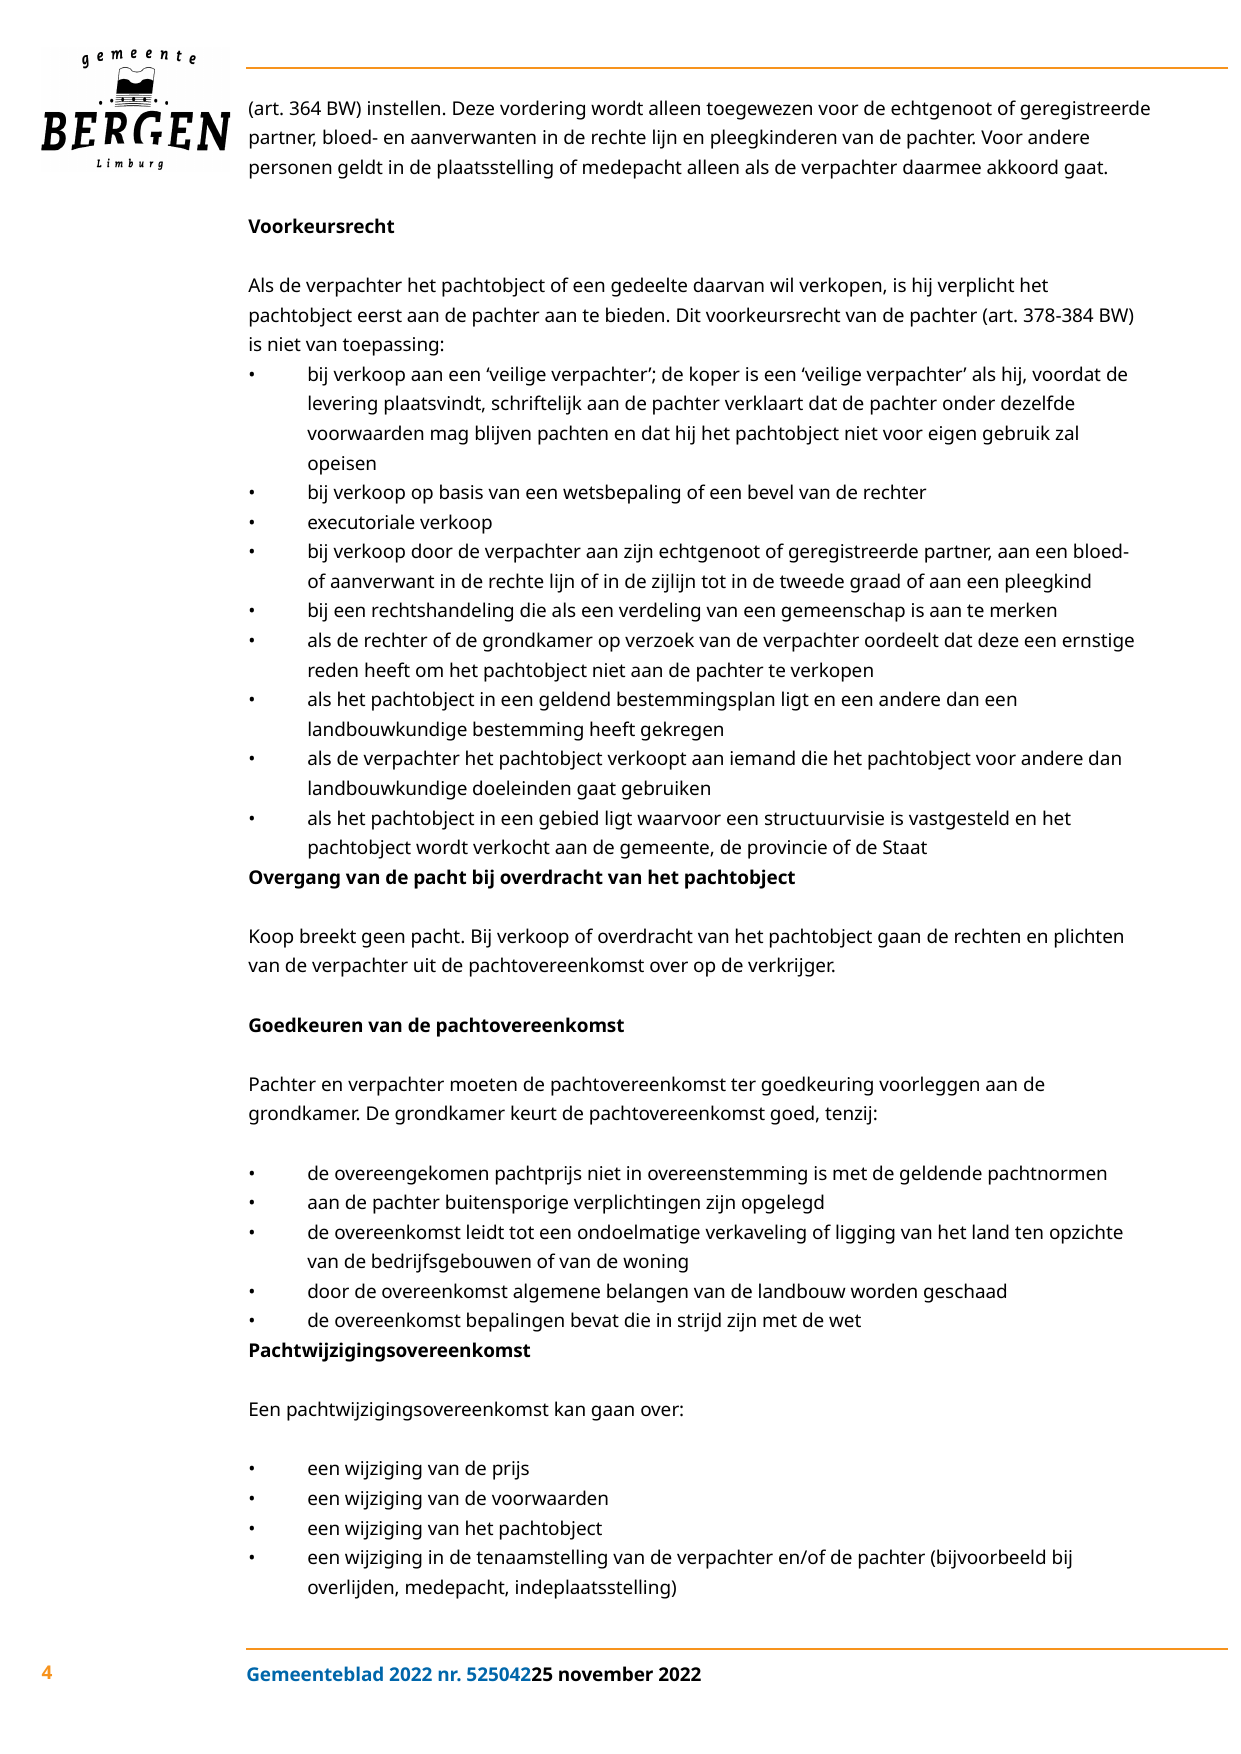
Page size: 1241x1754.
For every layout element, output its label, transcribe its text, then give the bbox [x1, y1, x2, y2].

list een wijziging van de voorwaarden [248, 1485, 1152, 1511]
list een wijziging in de tenaamstelling van de verpachter en/of de pachter (bijvoorbeeld bij overlijden, medepacht, indeplaatsstelling) [248, 1544, 1152, 1600]
list als het pachtobject in een gebied ligt waarvoor een structuurvisie is vastgesteld en het pachtobject wordt verkocht aan de gemeente, de provincie of de Staat [248, 805, 1152, 860]
list een wijziging van de prijs [248, 1456, 1152, 1481]
list de overeenkomst leidt tot een ondoelmatige verkaveling of ligging van het land ten opzichte van de bedrijfsgebouwen of van de woning [248, 1219, 1152, 1274]
text Goedkeuren van de pachtovereenkomst [248, 1012, 1152, 1038]
list als de rechter of de grondkamer op verzoek van de verpachter oordeelt dat deze een ernstige reden heeft om het pachtobject niet aan de pachter te verkopen [248, 627, 1152, 683]
list een wijziging van het pachtobject [248, 1515, 1152, 1541]
text Overgang van de pacht bij overdracht van het pachtobject [248, 864, 1152, 890]
list bij verkoop aan een ‘veilige verpachter’; de koper is een ‘veilige verpachter’ als hij, voordat de levering plaatsvindt, schriftelijk aan de pachter verklaart dat de pachter onder dezelfde voorwaarden mag blijven pachten en dat hij het pachtobject niet voor eigen gebruik zal opeisen [248, 361, 1152, 476]
list de overeengekomen pachtprijs niet in overeenstemming is met de geldende pachtnormen [248, 1160, 1152, 1186]
text (art. 364 BW) instellen. Deze vordering wordt alleen toegewezen voor de echtgenoot of geregistreerde partner, bloed- en aanverwanten in de rechte lijn en pleegkinderen van de pachter. Voor andere personen geldt in de plaatsstelling of medepacht alleen als de verpachter daarmee akkoord gaat. [248, 95, 1152, 180]
text Als de verpachter het pachtobject of een gedeelte daarvan wil verkopen, is hij verplicht het pachtobject eerst aan de pachter aan te bieden. Dit voorkeursrecht van de pachter (art. 378-384 BW) is niet van toepassing: [248, 272, 1152, 357]
list bij verkoop op basis van een wetsbepaling of een bevel van de rechter [248, 479, 1152, 505]
picture [41, 47, 231, 172]
list als de verpachter het pachtobject verkoopt aan iemand die het pachtobject voor andere dan landbouwkundige doeleinden gaat gebruiken [248, 746, 1152, 801]
list de overeenkomst bepalingen bevat die in strijd zijn met de wet [248, 1308, 1152, 1333]
text Pachter en verpachter moeten de pachtovereenkomst ter goedkeuring voorleggen aan de grondkamer. De grondkamer keurt de pachtovereenkomst goed, tenzij: [248, 1071, 1152, 1126]
text Pachtwijzigingsovereenkomst [248, 1337, 1152, 1363]
list bij een rechtshandeling die als een verdeling van een gemeenschap is aan te merken [248, 598, 1152, 623]
text Koop breekt geen pacht. Bij verkoop of overdracht van het pachtobject gaan de rechten en plichten van de verpachter uit de pachtovereenkomst over op de verkrijger. [248, 923, 1152, 978]
list aan de pachter buitensporige verplichtingen zijn opgelegd [248, 1189, 1152, 1215]
list bij verkoop door de verpachter aan zijn echtgenoot of geregistreerde partner, aan een bloed- of aanverwant in de rechte lijn of in de zijlijn tot in de tweede graad of aan een pleegkind [248, 538, 1152, 594]
text Een pachtwijzigingsovereenkomst kan gaan over: [248, 1396, 1152, 1422]
text Voorkeursrecht [248, 213, 1152, 239]
list executoriale verkoop [248, 509, 1152, 535]
list als het pachtobject in een geldend bestemmingsplan ligt en een andere dan een landbouwkundige bestemming heeft gekregen [248, 686, 1152, 742]
list door de overeenkomst algemene belangen van de landbouw worden geschaad [248, 1278, 1152, 1304]
